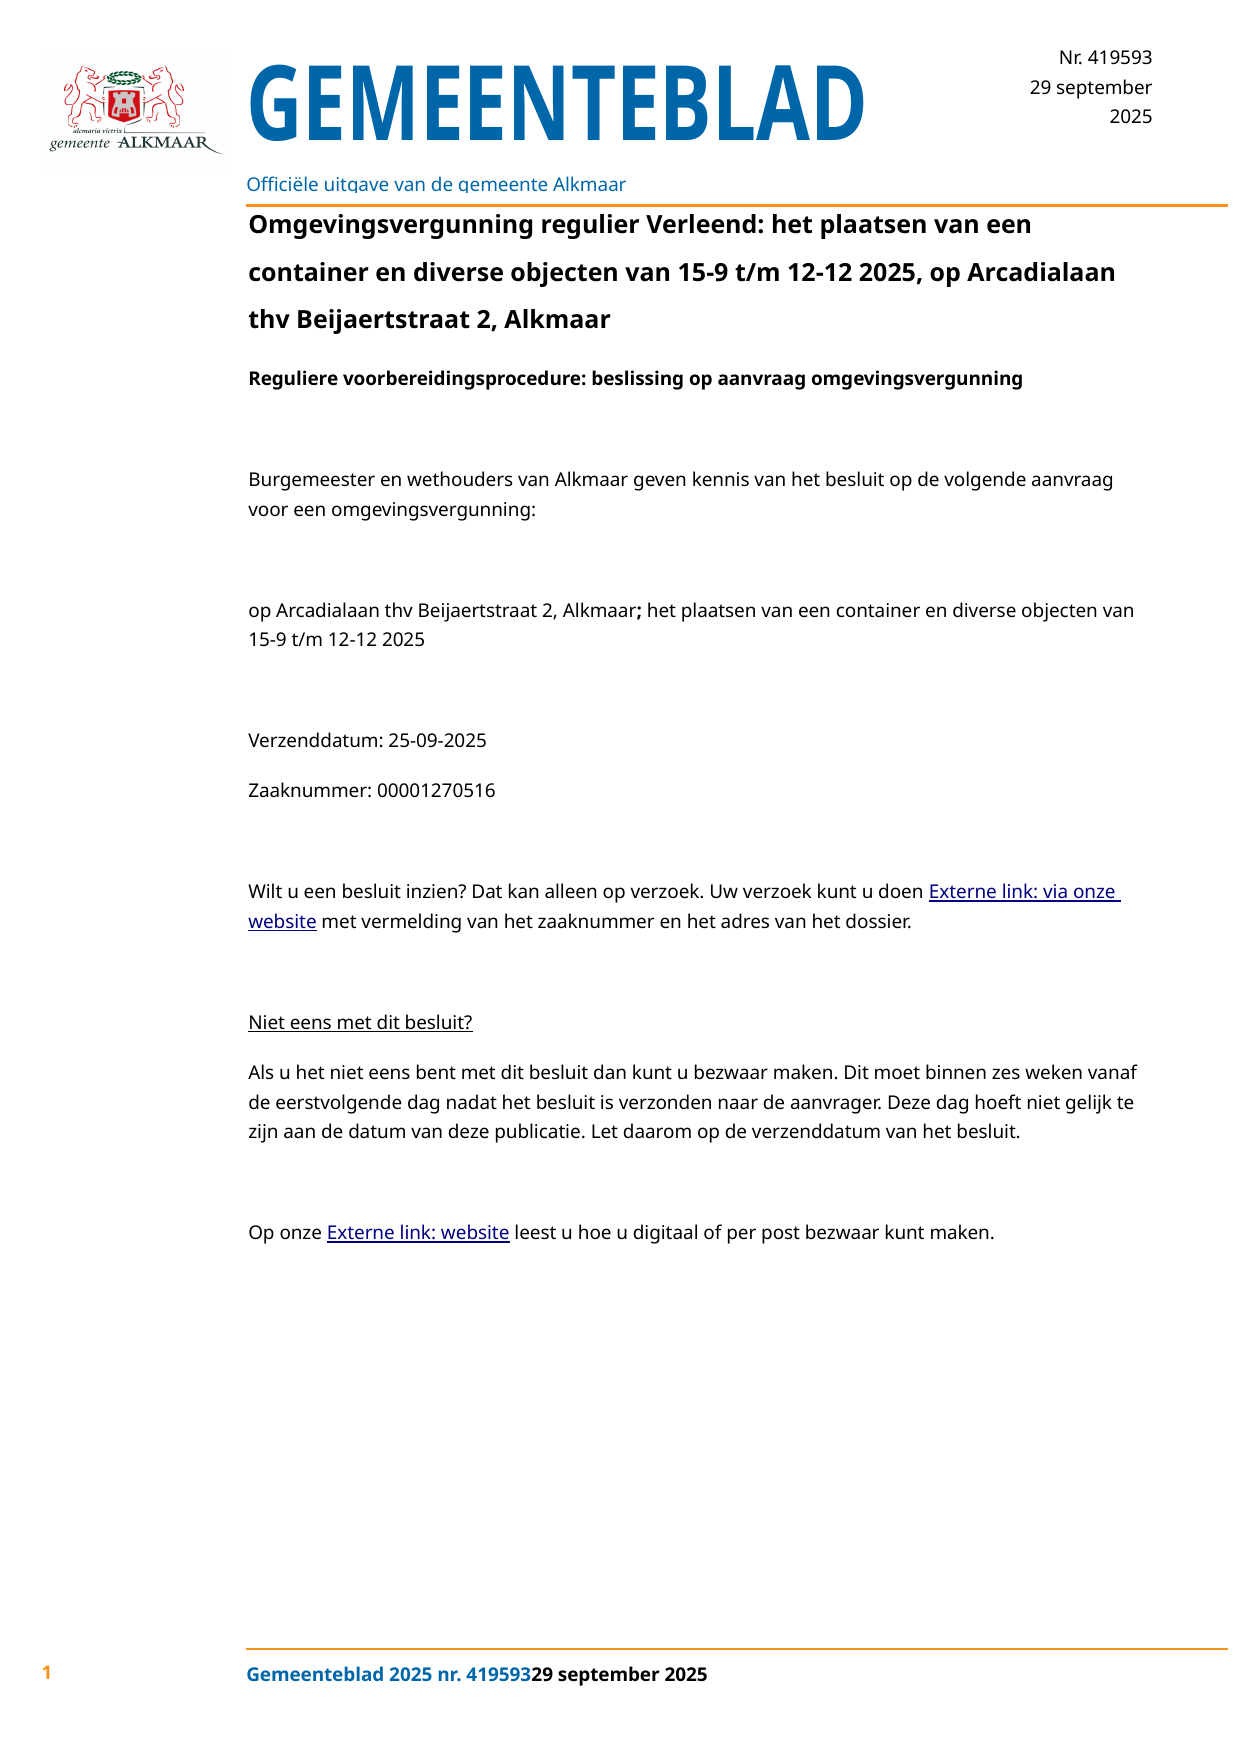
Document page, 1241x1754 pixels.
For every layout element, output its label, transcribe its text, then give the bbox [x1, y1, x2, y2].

text Verzenddatum: 25-09-2025 [248, 727, 1152, 753]
picture [41, 47, 231, 172]
text Als u het niet eens bent met dit besluit dan kunt u bezwaar maken. Dit moet binnen zes weken vanaf de eerstvolgende dag nadat het besluit is verzonden naar de aanvrager. Deze dag hoeft niet gelijk te zijn aan de datum van deze publicatie. Let daarom op de verzenddatum van het besluit. [248, 1059, 1152, 1144]
text Omgevingsvergunning regulier Verleend: het plaatsen van een container en diverse objecten van 15-9 t/m 12-12 2025, op Arcadialaan thv Beijaertstraat 2, Alkmaar [248, 207, 1152, 336]
text Op onze Externe link: website leest u hoe u digitaal of per post bezwaar kunt maken. [248, 1219, 1152, 1245]
text Reguliere voorbereidingsprocedure: beslissing op aanvraag omgevingsvergunning [248, 366, 1152, 391]
text Wilt u een besluit inzien? Dat kan alleen op verzoek. Uw verzoek kunt u doen Externe link: via onze website met vermelding van het zaaknummer en het adres van het dossier. [248, 878, 1152, 934]
text Zaaknummer: 00001270516 [248, 778, 1152, 803]
text op Arcadialaan thv Beijaertstraat 2, Alkmaar; het plaatsen van een container en diverse objecten van 15-9 t/m 12-12 2025 [248, 597, 1152, 652]
text Burgemeester en wethouders van Alkmaar geven kennis van het besluit op de volgende aanvraag voor een omgevingsvergunning: [248, 466, 1152, 522]
text Niet eens met dit besluit? [248, 1009, 1152, 1034]
